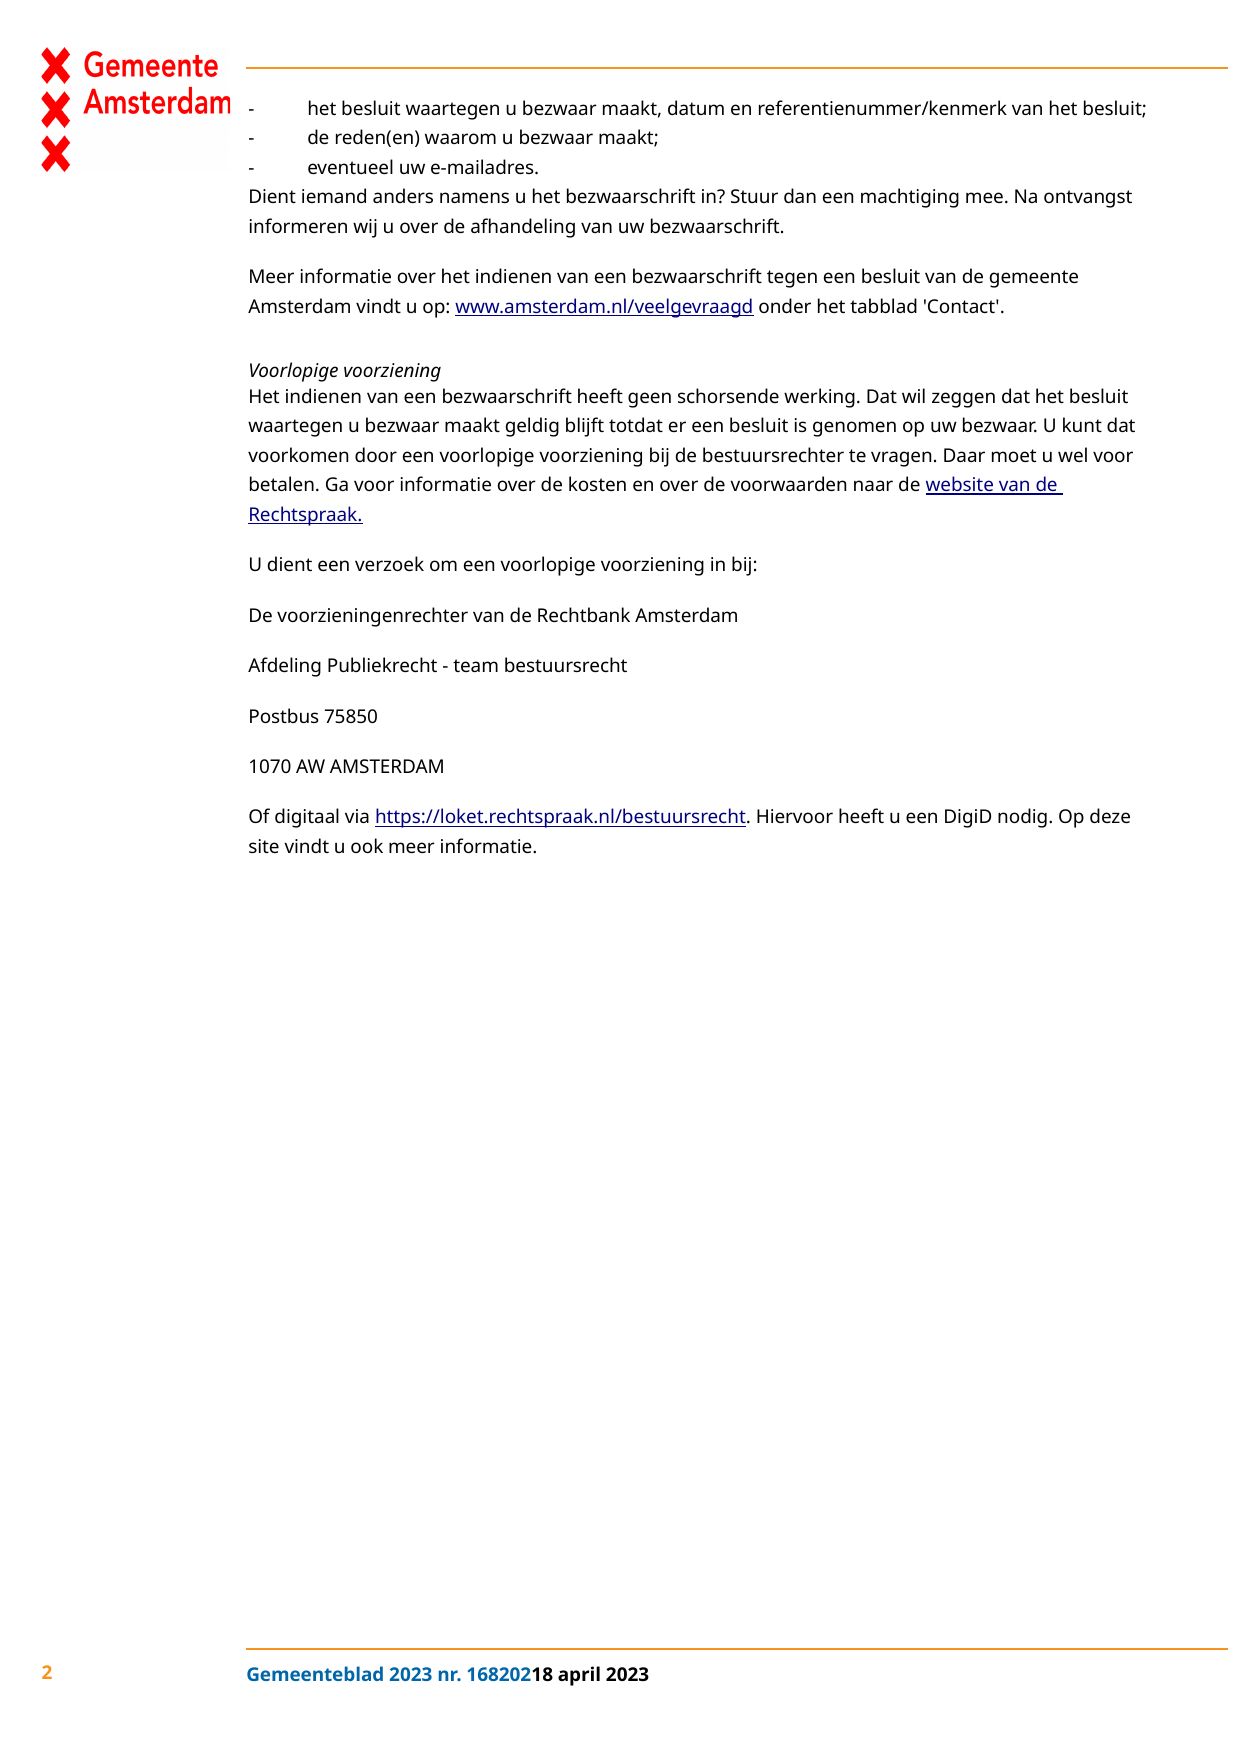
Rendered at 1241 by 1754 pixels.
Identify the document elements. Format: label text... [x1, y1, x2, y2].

text Dient iemand anders namens u het bezwaarschrift in? Stuur dan een machtiging mee. Na ontvangst informeren wij u over de afhandeling van uw bezwaarschrift. [248, 183, 1152, 239]
text Meer informatie over het indienen van een bezwaarschrift tegen een besluit van de gemeente Amsterdam vindt u op: www.amsterdam.nl/veelgevraagd onder het tabblad 'Contact'. [248, 263, 1152, 319]
text Afdeling Publiekrecht - team bestuursrecht [248, 652, 1152, 678]
text U dient een verzoek om een voorlopige voorziening in bij: [248, 552, 1152, 577]
text De voorzieningenrechter van de Rechtbank Amsterdam [248, 602, 1152, 628]
text Voorlopige voorziening [248, 357, 1152, 383]
list het besluit waartegen u bezwaar maakt, datum en referentienummer/kenmerk van het besluit; [248, 95, 1152, 121]
list eventueel uw e-mailadres. [248, 154, 1152, 180]
text Postbus 75850 [248, 703, 1152, 728]
picture [41, 47, 231, 172]
text Het indienen van een bezwaarschrift heeft geen schorsende werking. Dat wil zeggen dat het besluit waartegen u bezwaar maakt geldig blijft totdat er een besluit is genomen op uw bezwaar. U kunt dat voorkomen door een voorlopige voorziening bij de bestuursrechter te vragen. Daar moet u wel voor betalen. Ga voor informatie over de kosten en over de voorwaarden naar de website van de Rechtspraak. [248, 383, 1152, 527]
text Of digitaal via https://loket.rechtspraak.nl/bestuursrecht. Hiervoor heeft u een DigiD nodig. Op deze site vindt u ook meer informatie. [248, 804, 1152, 859]
list de reden(en) waarom u bezwaar maakt; [248, 124, 1152, 150]
text 1070 AW AMSTERDAM [248, 753, 1152, 779]
